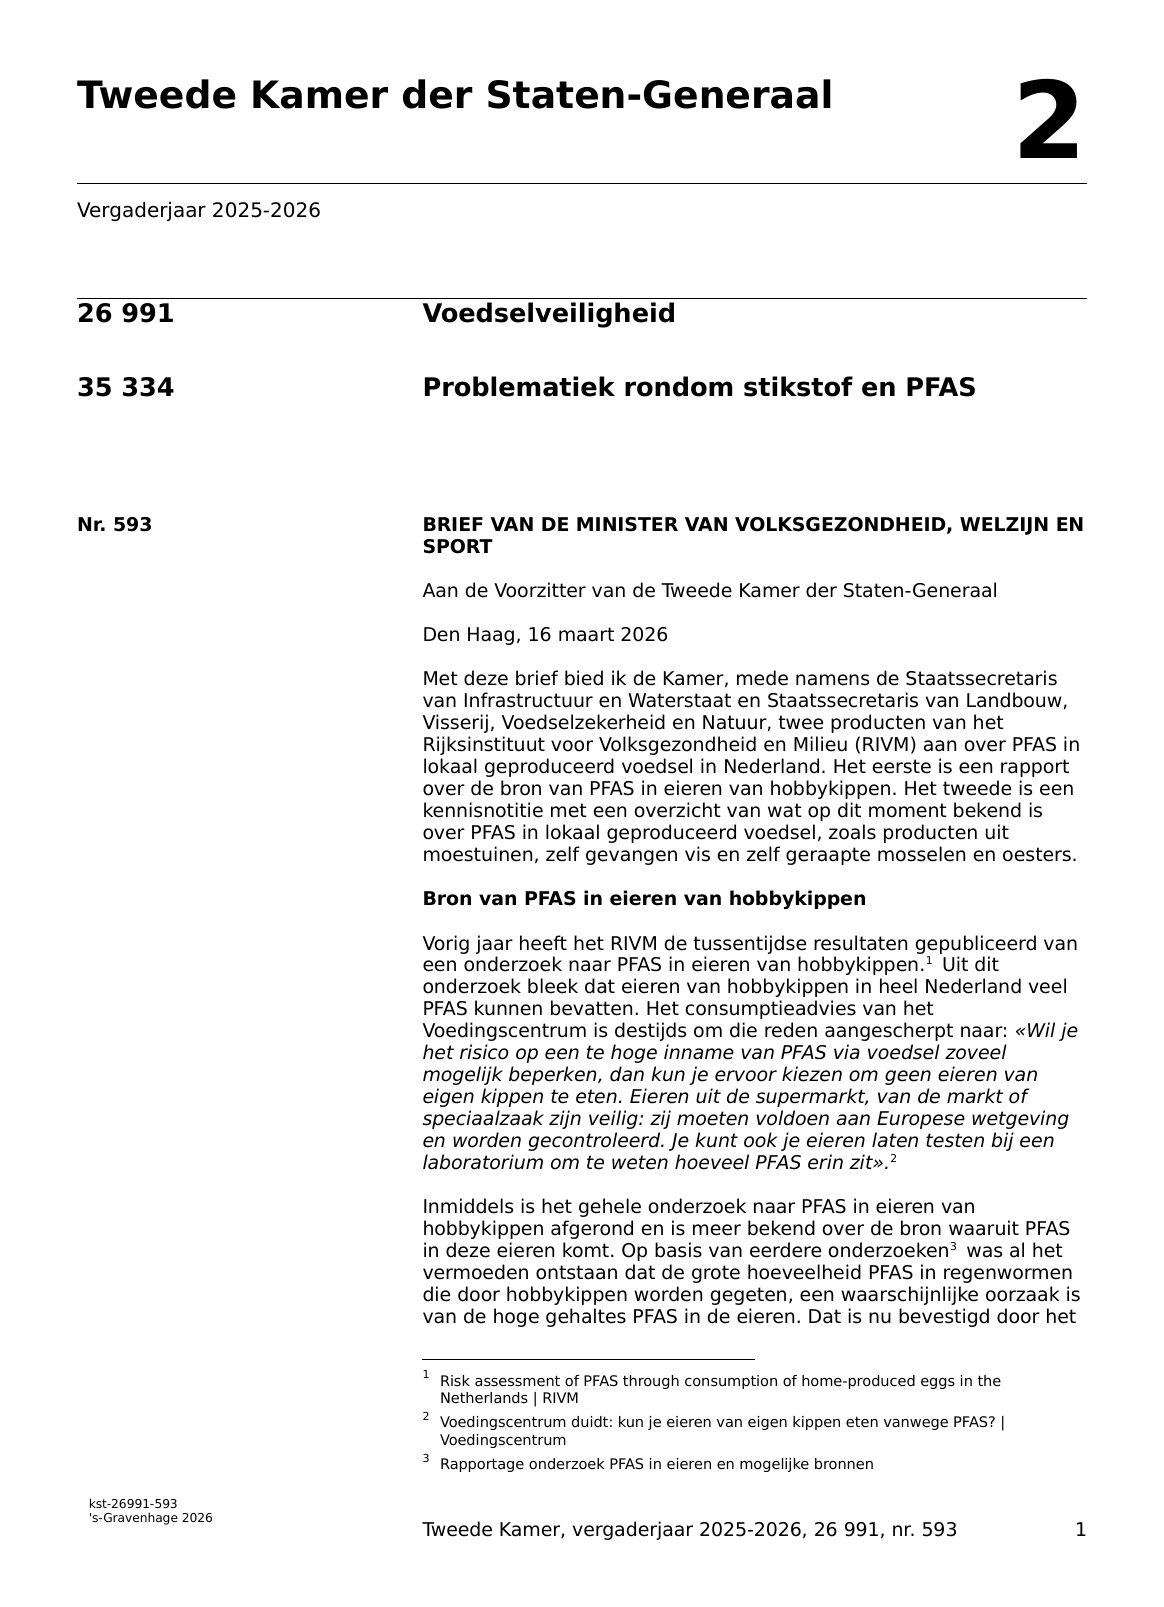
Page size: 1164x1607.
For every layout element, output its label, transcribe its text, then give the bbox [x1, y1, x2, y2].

table_header Tweede Kamer der Staten-Generaal [77, 59, 886, 183]
text 's-Gravenhage 2026 [88, 1511, 323, 1525]
text Met deze brief bied ik de Kamer, mede namens de Staatssecretaris van Infrastructuur en Waterstaat en Staatssecretaris van Landbouw, Visserij, Voedselzekerheid en Natuur, twee producten van het Rijksinstituut voor Volksgezondheid en Milieu (RIVM) aan over PFAS in lokaal geproduceerd voedsel in Nederland. Het eerste is een rapport over de bron van PFAS in eieren van hobbykippen. Het tweede is een kennisnotitie met een overzicht van wat op dit moment bekend is over PFAS in lokaal geproduceerd voedsel, zoals producten uit moestuinen, zelf gevangen vis en zelf geraapte mosselen en oesters. [422, 668, 1087, 866]
subtitle Bron van PFAS in eieren van hobbykippen [422, 888, 1087, 910]
text Vorig jaar heeft het RIVM de tussentijdse resultaten gepubliceerd van een onderzoek naar PFAS in eieren van hobbykippen. Uit dit onderzoek bleek dat eieren van hobbykippen in heel Nederland veel PFAS kunnen bevatten. Het consumptieadvies van het Voedingscentrum is destijds om die reden aangescherpt naar: «Wil je het risico op een te hoge inname van PFAS via voedsel zoveel mogelijk beperken, dan kun je ervoor kiezen om geen eieren van eigen kippen te eten. Eieren uit de supermarkt, van de markt of speciaalzaak zijn veilig: zij moeten voldoen aan Europese wetgeving en worden gecontroleerd. Je kunt ook je eieren laten testen bij een laboratorium om te weten hoeveel PFAS erin zit». [422, 932, 1087, 1174]
text Risk assessment of PFAS through consumption of home-produced eggs in the Netherlands | RIVM [422, 1368, 1087, 1407]
table_cell Vergaderjaar 2025-2026 [77, 184, 1087, 298]
subtitle 35 334 Problematiek rondom stikstof en PFAS [77, 373, 1087, 403]
subtitle Nr. 593 BRIEF VAN DE MINISTER VAN VOLKSGEZONDHEID, WELZIJN EN SPORT [77, 514, 1087, 558]
text Voedingscentrum duidt: kun je eieren van eigen kippen eten vanwege PFAS? | Voedingscentrum [422, 1410, 1087, 1449]
table_header 2 [886, 59, 1087, 183]
text Inmiddels is het gehele onderzoek naar PFAS in eieren van hobbykippen afgerond en is meer bekend over de bron waaruit PFAS in deze eieren komt. Op basis van eerdere onderzoeken was al het vermoeden ontstaan dat de grote hoeveelheid PFAS in regenwormen die door hobbykippen worden gegeten, een waarschijnlijke oorzaak is van de hoge gehaltes PFAS in de eieren. Dat is nu bevestigd door het [422, 1196, 1087, 1328]
text Den Haag, 16 maart 2026 [422, 624, 1087, 646]
text kst-26991-593 [88, 1497, 323, 1511]
subtitle 26 991 Voedselveiligheid [77, 299, 1087, 329]
text Aan de Voorzitter van de Tweede Kamer der Staten-Generaal [422, 580, 1087, 602]
text Rapportage onderzoek PFAS in eieren en mogelijke bronnen [422, 1452, 1087, 1474]
